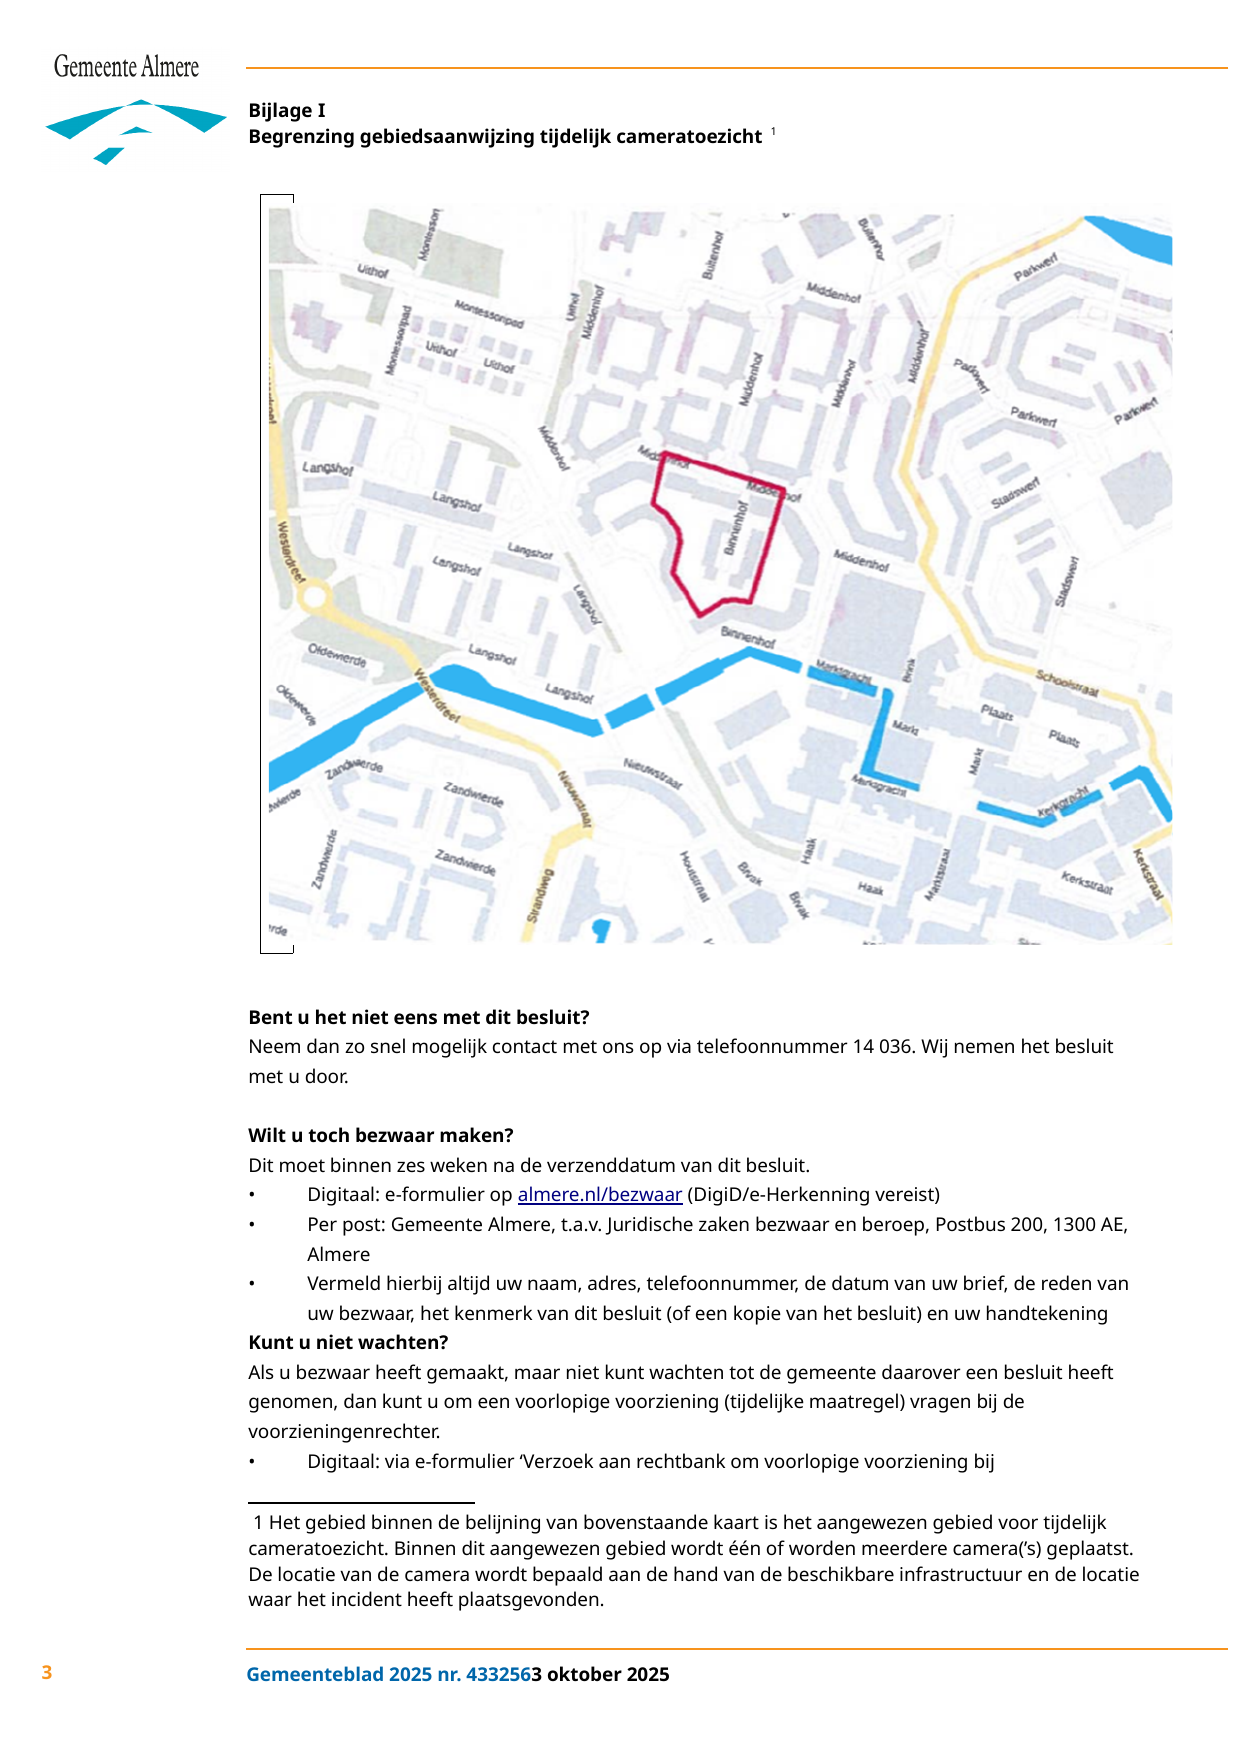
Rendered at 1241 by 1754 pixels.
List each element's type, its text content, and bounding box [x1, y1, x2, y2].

text Dit moet binnen zes weken na de verzenddatum van dit besluit. [248, 1152, 1152, 1178]
text Bijlage I [248, 95, 1152, 123]
list Digitaal: e-formulier op almere.nl/bezwaar (DigiD/e-Herkenning vereist) [248, 1182, 1152, 1207]
text Neem dan zo snel mogelijk contact met ons op via telefoonnummer 14 036. Wij nemen het besluit met u door. [248, 1034, 1152, 1089]
text Bent u het niet eens met dit besluit? [248, 1004, 1152, 1030]
text Het gebied binnen de belijning van bovenstaande kaart is het aangewezen gebied voor tijdelijk cameratoezicht. Binnen dit aangewezen gebied wordt één of worden meerdere camera(’s) geplaatst. De locatie van de camera wordt bepaald aan de hand van de beschikbare infrastructuur en de locatie waar het incident heeft plaatsgevonden. [248, 1509, 1152, 1612]
list Vermeld hierbij altijd uw naam, adres, telefoonnummer, de datum van uw brief, de reden van uw bezwaar, het kenmerk van dit besluit (of een kopie van het besluit) en uw handtekening [248, 1270, 1152, 1326]
picture [41, 47, 231, 172]
picture [268, 203, 1173, 945]
text Als u bezwaar heeft gemaakt, maar niet kunt wachten tot de gemeente daarover een besluit heeft genomen, dan kunt u om een voorlopige voorziening (tijdelijke maatregel) vragen bij de voorzieningenrechter. [248, 1359, 1152, 1444]
text Begrenzing gebiedsaanwijzing tijdelijk cameratoezicht [248, 123, 1152, 149]
text Wilt u toch bezwaar maken? [248, 1122, 1152, 1148]
text Kunt u niet wachten? [248, 1329, 1152, 1355]
list Per post: Gemeente Almere, t.a.v. Juridische zaken bezwaar en beroep, Postbus 200, 1300 AE, Almere [248, 1211, 1152, 1266]
list Digitaal: via e-formulier ‘Verzoek aan rechtbank om voorlopige voorziening bij [248, 1448, 1152, 1473]
